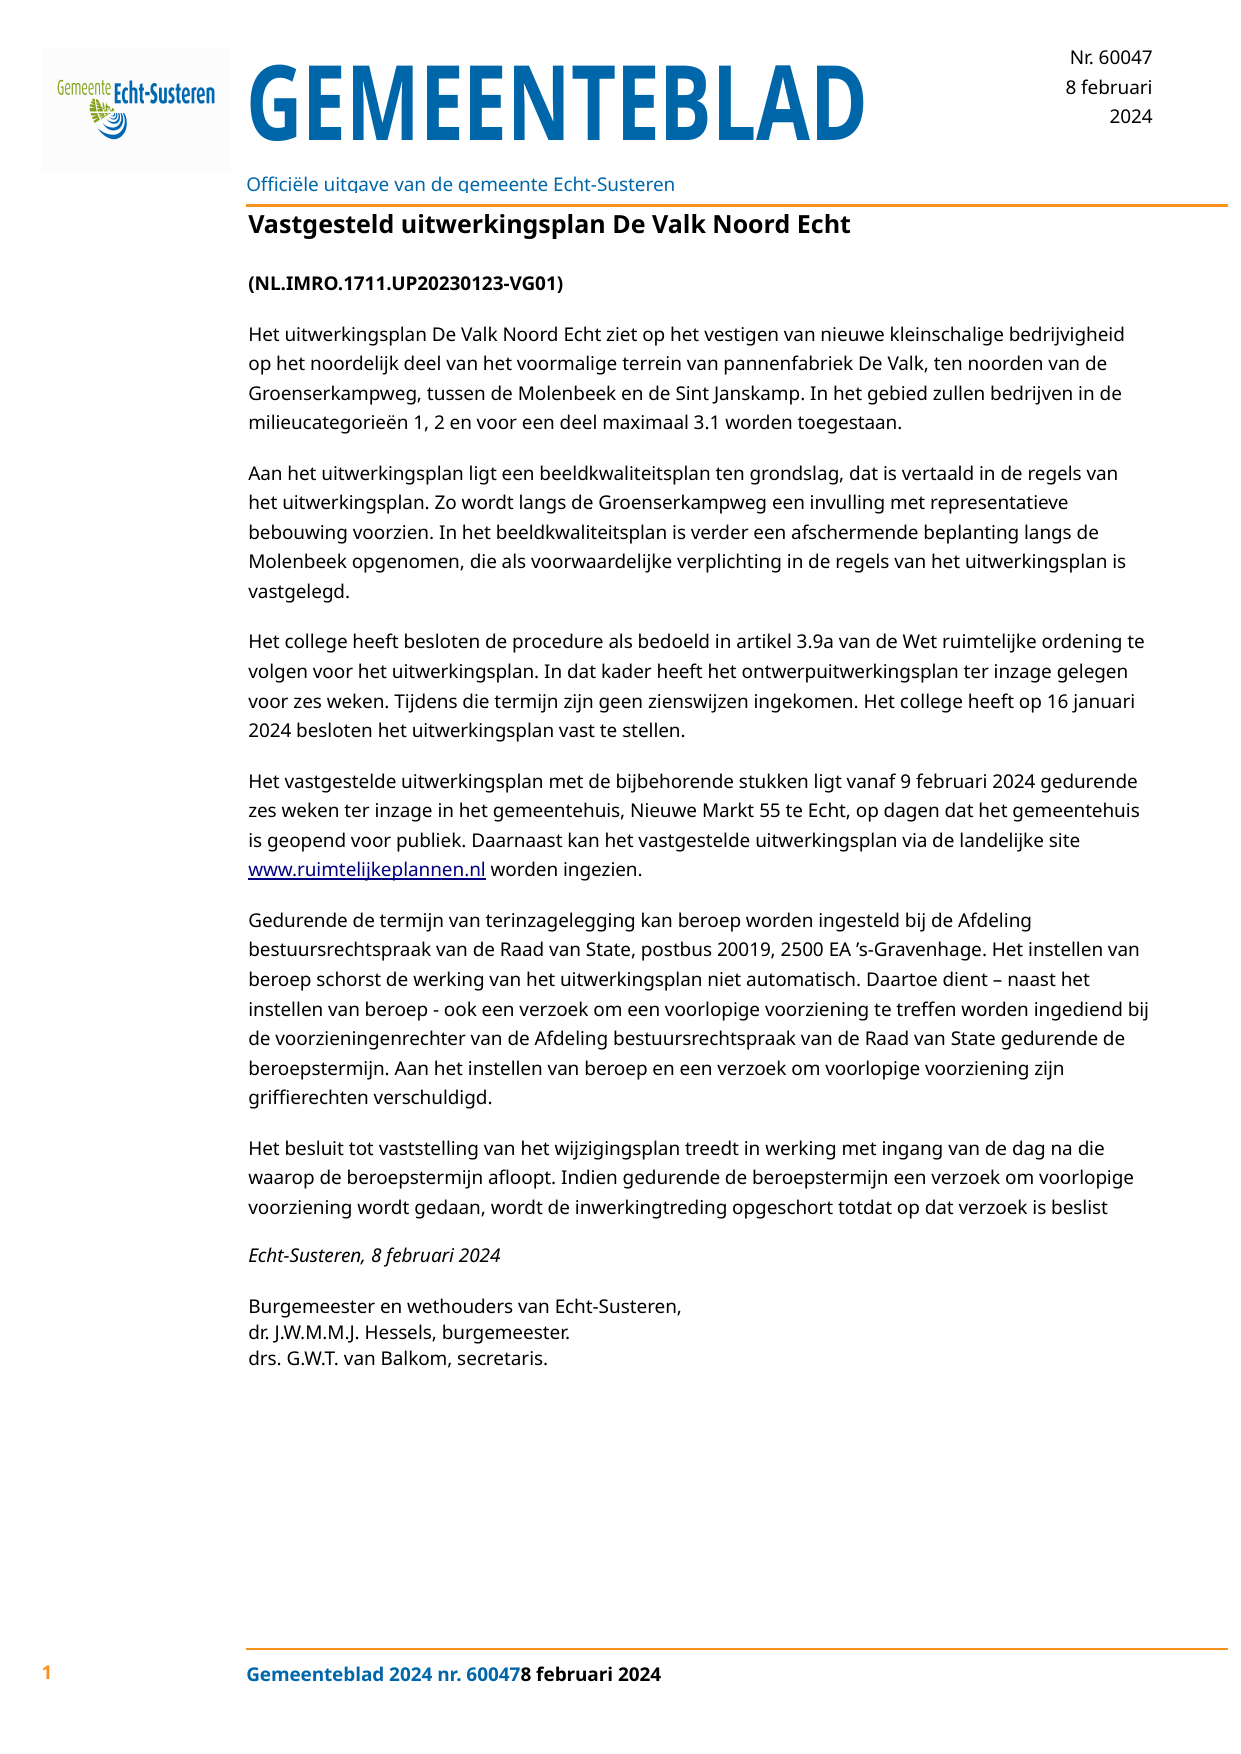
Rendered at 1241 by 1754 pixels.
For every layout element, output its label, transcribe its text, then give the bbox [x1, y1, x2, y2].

text drs. G.W.T. van Balkom, secretaris. [248, 1345, 1152, 1371]
text Gedurende de termijn van terinzagelegging kan beroep worden ingesteld bij de Afdeling bestuursrechtspraak van de Raad van State, postbus 20019, 2500 EA ’s-Gravenhage. Het instellen van beroep schorst de werking van het uitwerkingsplan niet automatisch. Daartoe dient – naast het instellen van beroep - ook een verzoek om een voorlopige voorziening te treffen worden ingediend bij de voorzieningenrechter van de Afdeling bestuursrechtspraak van de Raad van State gedurende de beroepstermijn. Aan het instellen van beroep en een verzoek om voorlopige voorziening zijn griffierechten verschuldigd. [248, 907, 1152, 1110]
text Echt-Susteren, 8 februari 2024 [248, 1242, 1152, 1268]
picture [41, 47, 231, 172]
text dr. J.W.M.M.J. Hessels, burgemeester. [248, 1319, 1152, 1345]
text Aan het uitwerkingsplan ligt een beeldkwaliteitsplan ten grondslag, dat is vertaald in de regels van het uitwerkingsplan. Zo wordt langs de Groenserkampweg een invulling met representatieve bebouwing voorzien. In het beeldkwaliteitsplan is verder een afschermende beplanting langs de Molenbeek opgenomen, die als voorwaardelijke verplichting in de regels van het uitwerkingsplan is vastgelegd. [248, 460, 1152, 604]
text Vastgesteld uitwerkingsplan De Valk Noord Echt [248, 207, 1152, 241]
text Het besluit tot vaststelling van het wijzigingsplan treedt in werking met ingang van de dag na die waarop de beroepstermijn afloopt. Indien gedurende de beroepstermijn een verzoek om voorlopige voorziening wordt gedaan, wordt de inwerkingtreding opgeschort totdat op dat verzoek is beslist [248, 1135, 1152, 1220]
text (NL.IMRO.1711.UP20230123-VG01) [248, 270, 1152, 296]
text Het vastgestelde uitwerkingsplan met de bijbehorende stukken ligt vanaf 9 februari 2024 gedurende zes weken ter inzage in het gemeentehuis, Nieuwe Markt 55 te Echt, op dagen dat het gemeentehuis is geopend voor publiek. Daarnaast kan het vastgestelde uitwerkingsplan via de landelijke site www.ruimtelijkeplannen.nl worden ingezien. [248, 768, 1152, 882]
text Het college heeft besloten de procedure als bedoeld in artikel 3.9a van de Wet ruimtelijke ordening te volgen voor het uitwerkingsplan. In dat kader heeft het ontwerpuitwerkingsplan ter inzage gelegen voor zes weken. Tijdens die termijn zijn geen zienswijzen ingekomen. Het college heeft op 16 januari 2024 besloten het uitwerkingsplan vast te stellen. [248, 629, 1152, 743]
text Het uitwerkingsplan De Valk Noord Echt ziet op het vestigen van nieuwe kleinschalige bedrijvigheid op het noordelijk deel van het voormalige terrein van pannenfabriek De Valk, ten noorden van de Groenserkampweg, tussen de Molenbeek en de Sint Janskamp. In het gebied zullen bedrijven in de milieucategorieën 1, 2 en voor een deel maximaal 3.1 worden toegestaan. [248, 321, 1152, 435]
text Burgemeester en wethouders van Echt-Susteren, [248, 1293, 1152, 1319]
